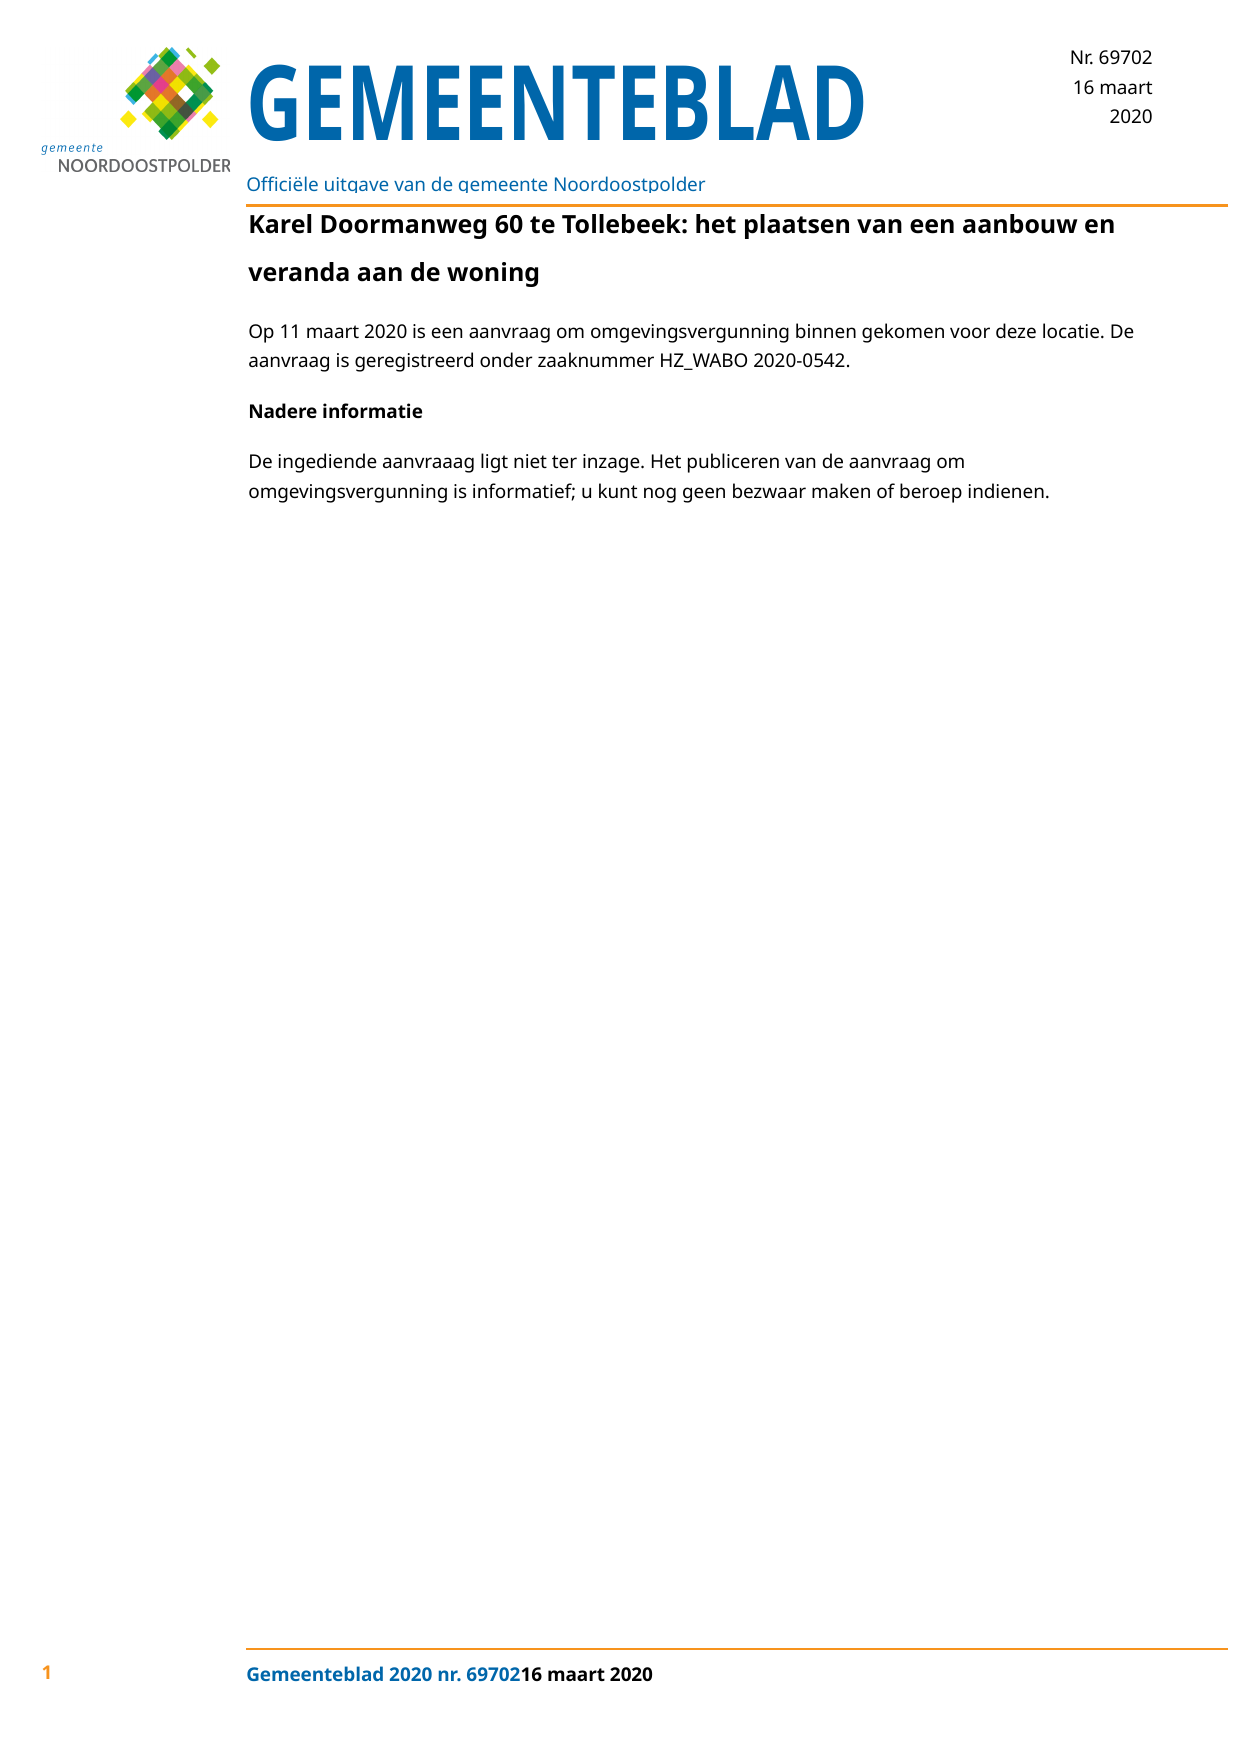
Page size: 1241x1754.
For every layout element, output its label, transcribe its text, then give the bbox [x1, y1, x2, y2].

text Karel Doormanweg 60 te Tollebeek: het plaatsen van een aanbouw en veranda aan de woning [248, 207, 1152, 288]
text De ingediende aanvraaag ligt niet ter inzage. Het publiceren van de aanvraag om omgevingsvergunning is informatief; u kunt nog geen bezwaar maken of beroep indienen. [248, 448, 1152, 504]
text Nadere informatie [248, 398, 1152, 424]
text Op 11 maart 2020 is een aanvraag om omgevingsvergunning binnen gekomen voor deze locatie. De aanvraag is geregistreerd onder zaaknummer HZ_WABO 2020-0542. [248, 318, 1152, 373]
picture [41, 47, 231, 172]
